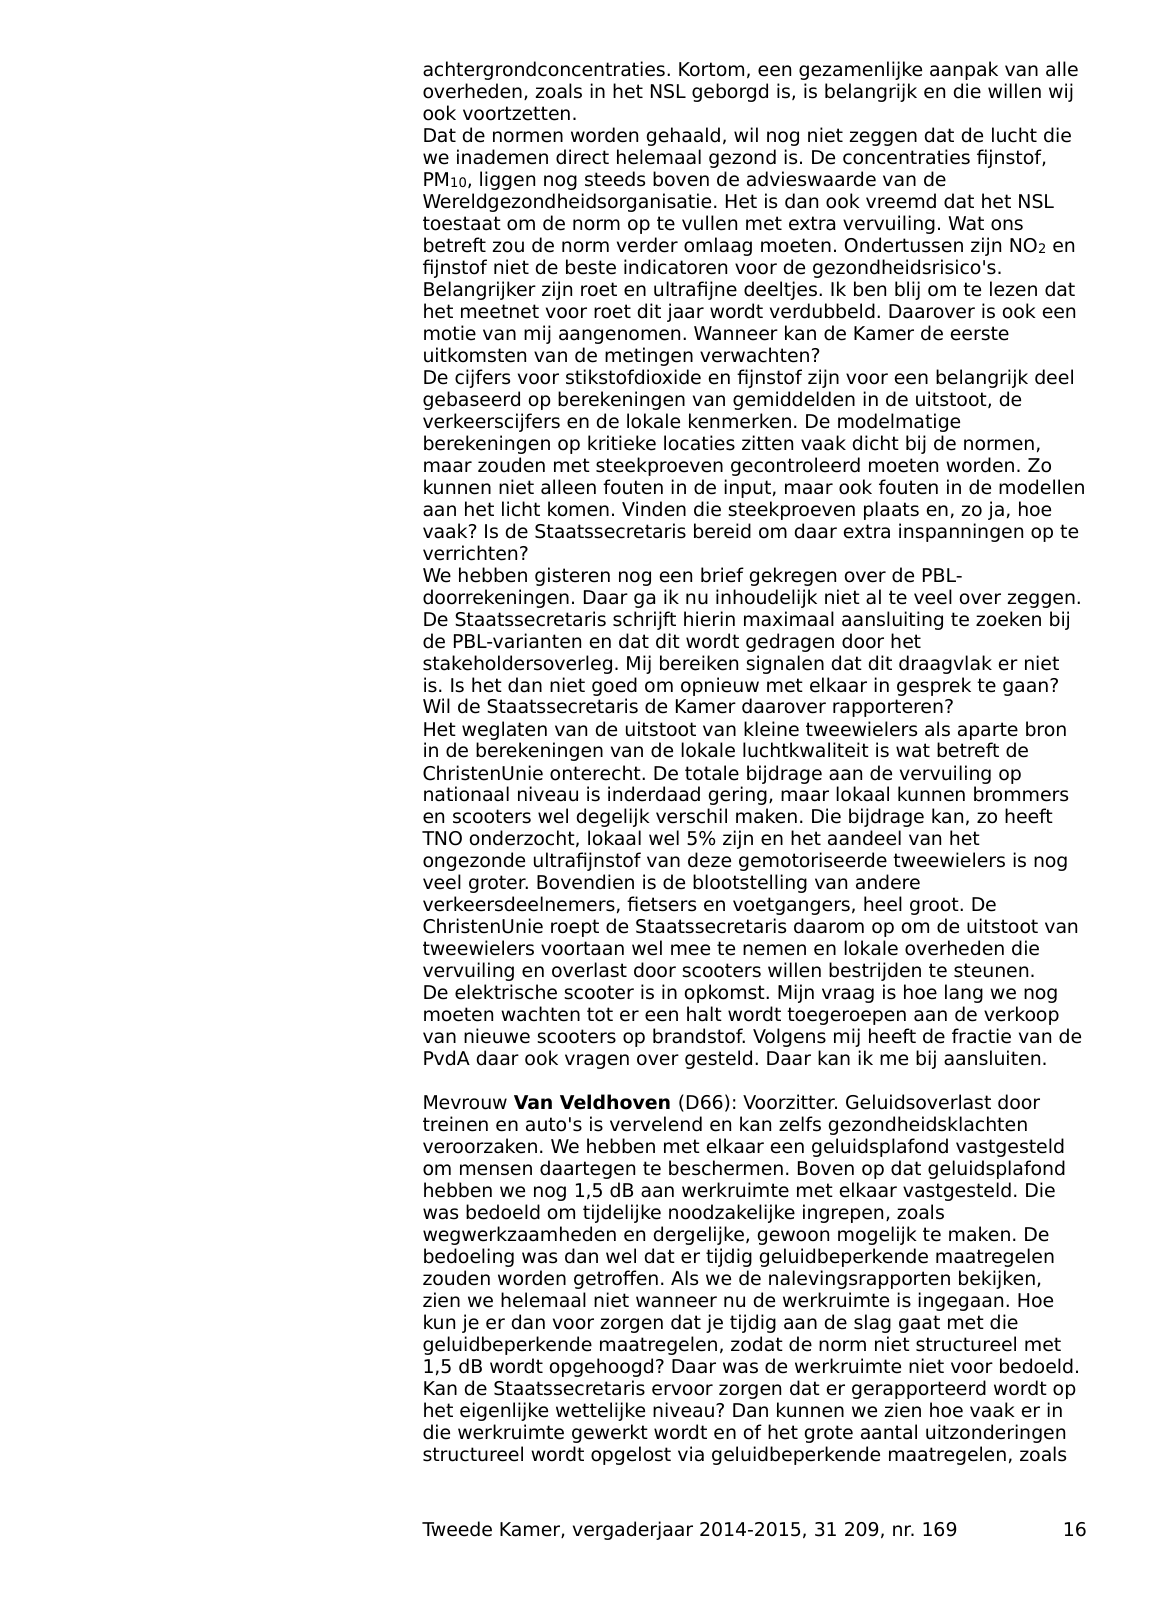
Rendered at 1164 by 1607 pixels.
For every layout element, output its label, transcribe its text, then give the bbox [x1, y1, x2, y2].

text Het weglaten van de uitstoot van kleine tweewielers als aparte bron in de berekeningen van de lokale luchtkwaliteit is wat betreft de ChristenUnie onterecht. De totale bijdrage aan de vervuiling op nationaal niveau is inderdaad gering, maar lokaal kunnen brommers en scooters wel degelijk verschil maken. Die bijdrage kan, zo heeft TNO onderzocht, lokaal wel 5% zijn en het aandeel van het ongezonde ultrafijnstof van deze gemotoriseerde tweewielers is nog veel groter. Bovendien is de blootstelling van andere verkeersdeelnemers, fietsers en voetgangers, heel groot. De ChristenUnie roept de Staatssecretaris daarom op om de uitstoot van tweewielers voortaan wel mee te nemen en lokale overheden die vervuiling en overlast door scooters willen bestrijden te steunen. [422, 718, 1087, 982]
text We hebben gisteren nog een brief gekregen over de PBL-doorrekeningen. Daar ga ik nu inhoudelijk niet al te veel over zeggen. De Staatssecretaris schrijft hierin maximaal aansluiting te zoeken bij de PBL-varianten en dat dit wordt gedragen door het stakeholdersoverleg. Mij bereiken signalen dat dit draagvlak er niet is. Is het dan niet goed om opnieuw met elkaar in gesprek te gaan? Wil de Staatssecretaris de Kamer daarover rapporteren? [422, 564, 1087, 718]
text De elektrische scooter is in opkomst. Mijn vraag is hoe lang we nog moeten wachten tot er een halt wordt toegeroepen aan de verkoop van nieuwe scooters op brandstof. Volgens mij heeft de fractie van de PvdA daar ook vragen over gesteld. Daar kan ik me bij aansluiten. [422, 982, 1087, 1070]
text Mevrouw Van Veldhoven (D66): Voorzitter. Geluidsoverlast door treinen en auto's is vervelend en kan zelfs gezondheidsklachten veroorzaken. We hebben met elkaar een geluidsplafond vastgesteld om mensen daartegen te beschermen. Boven op dat geluidsplafond hebben we nog 1,5 dB aan werkruimte met elkaar vastgesteld. Die was bedoeld om tijdelijke noodzakelijke ingrepen, zoals wegwerkzaamheden en dergelijke, gewoon mogelijk te maken. De bedoeling was dan wel dat er tijdig geluidbeperkende maatregelen zouden worden getroffen. Als we de nalevingsrapporten bekijken, zien we helemaal niet wanneer nu de werkruimte is ingegaan. Hoe kun je er dan voor zorgen dat je tijdig aan de slag gaat met die geluidbeperkende maatregelen, zodat de norm niet structureel met 1,5 dB wordt opgehoogd? Daar was de werkruimte niet voor bedoeld. [422, 1092, 1087, 1378]
text Dat de normen worden gehaald, wil nog niet zeggen dat de lucht die we inademen direct helemaal gezond is. De concentraties fijnstof, PM10, liggen nog steeds boven de advieswaarde van de Wereldgezondheidsorganisatie. Het is dan ook vreemd dat het NSL toestaat om de norm op te vullen met extra vervuiling. Wat ons betreft zou de norm verder omlaag moeten. Ondertussen zijn NO2 en fijnstof niet de beste indicatoren voor de gezondheidsrisico's. Belangrijker zijn roet en ultrafijne deeltjes. Ik ben blij om te lezen dat het meetnet voor roet dit jaar wordt verdubbeld. Daarover is ook een motie van mij aangenomen. Wanneer kan de Kamer de eerste uitkomsten van de metingen verwachten? [422, 125, 1087, 367]
text De cijfers voor stikstofdioxide en fijnstof zijn voor een belangrijk deel gebaseerd op berekeningen van gemiddelden in de uitstoot, de verkeerscijfers en de lokale kenmerken. De modelmatige berekeningen op kritieke locaties zitten vaak dicht bij de normen, maar zouden met steekproeven gecontroleerd moeten worden. Zo kunnen niet alleen fouten in de input, maar ook fouten in de modellen aan het licht komen. Vinden die steekproeven plaats en, zo ja, hoe vaak? Is de Staatssecretaris bereid om daar extra inspanningen op te verrichten? [422, 367, 1087, 564]
text achtergrondconcentraties. Kortom, een gezamenlijke aanpak van alle overheden, zoals in het NSL geborgd is, is belangrijk en die willen wij ook voortzetten. [422, 59, 1087, 125]
text Kan de Staatssecretaris ervoor zorgen dat er gerapporteerd wordt op het eigenlijke wettelijke niveau? Dan kunnen we zien hoe vaak er in die werkruimte gewerkt wordt en of het grote aantal uitzonderingen structureel wordt opgelost via geluidbeperkende maatregelen, zoals [422, 1378, 1087, 1466]
